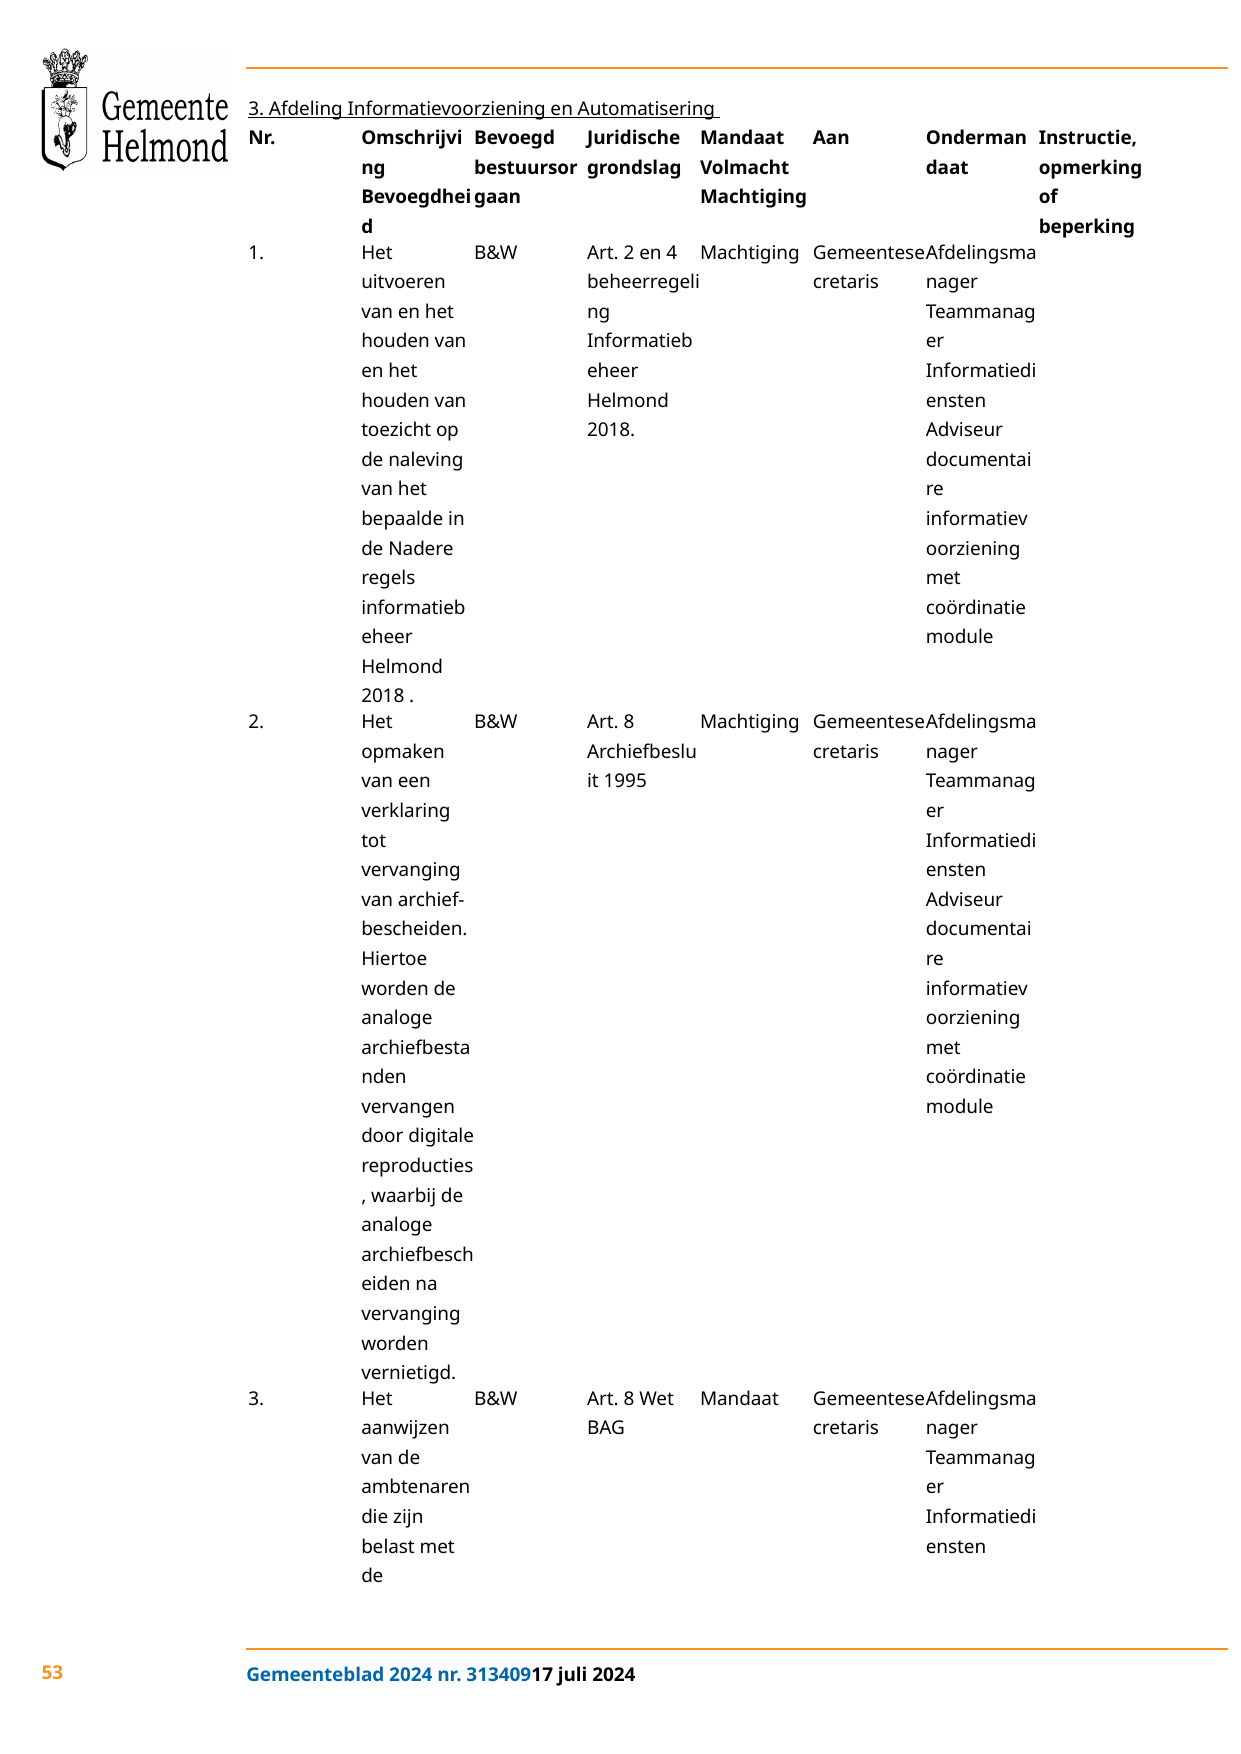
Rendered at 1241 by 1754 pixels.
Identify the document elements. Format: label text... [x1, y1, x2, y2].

table_cell Het uitvoeren van en het houden van en het houden van toezicht op de naleving van het bepaalde in de Nadere regels informatiebeheer Helmond 2018 . [361, 239, 474, 708]
table_cell 1. [248, 239, 361, 708]
table_cell Het opmaken van een verklaring tot vervanging van archief-bescheiden. Hiertoe worden de analoge archiefbestanden vervangen door digitale reproducties, waarbij de analoge archiefbescheiden na vervanging worden vernietigd. [361, 709, 474, 1385]
table_cell B&W [474, 239, 587, 708]
table_cell Art. 8 Wet BAG [587, 1385, 700, 1588]
table_cell Gemeentesecretaris [813, 1385, 926, 1588]
table_cell 3. [248, 1385, 361, 1588]
table_cell [1039, 709, 1152, 1385]
table_cell [1039, 1385, 1152, 1588]
table_cell Machtiging [700, 709, 813, 1385]
table_cell 2. [248, 709, 361, 1385]
table_cell Gemeentesecretaris [813, 709, 926, 1385]
table_cell Art. 8 Archiefbesluit 1995 [587, 709, 700, 1385]
table_header Mandaat Volmacht Machtiging [700, 125, 813, 239]
table_cell Gemeentesecretaris [813, 239, 926, 708]
table_header Nr. [248, 125, 361, 239]
table_cell Art. 2 en 4 beheerregeling Informatiebeheer Helmond 2018. [587, 239, 700, 708]
picture [41, 47, 231, 172]
table_cell Machtiging [700, 239, 813, 708]
table_header Instructie, opmerking of beperking [1039, 125, 1152, 239]
table_cell Afdelingsmanager Teammanager Informatiediensten Adviseur documentaire informatievoorziening met coördinatiemodule [926, 709, 1038, 1385]
table_header Juridische grondslag [587, 125, 700, 239]
table_cell Het aanwijzen van de ambtenaren die zijn belast met de [361, 1385, 474, 1588]
table_cell B&W [474, 709, 587, 1385]
table_cell Mandaat [700, 1385, 813, 1588]
table_cell Afdelingsmanager Teammanager Informatiediensten [926, 1385, 1038, 1588]
table_header Bevoegd bestuursorgaan [474, 125, 587, 239]
table_cell B&W [474, 1385, 587, 1588]
table_cell Afdelingsmanager Teammanager Informatiediensten Adviseur documentaire informatievoorziening met coördinatie module [926, 239, 1038, 708]
table_header Aan [813, 125, 926, 239]
table_cell [1039, 239, 1152, 708]
text 3. Afdeling Informatievoorziening en Automatisering [248, 95, 1152, 121]
table_header Omschrijving Bevoegdheid [361, 125, 474, 239]
table_header Ondermandaat [926, 125, 1038, 239]
